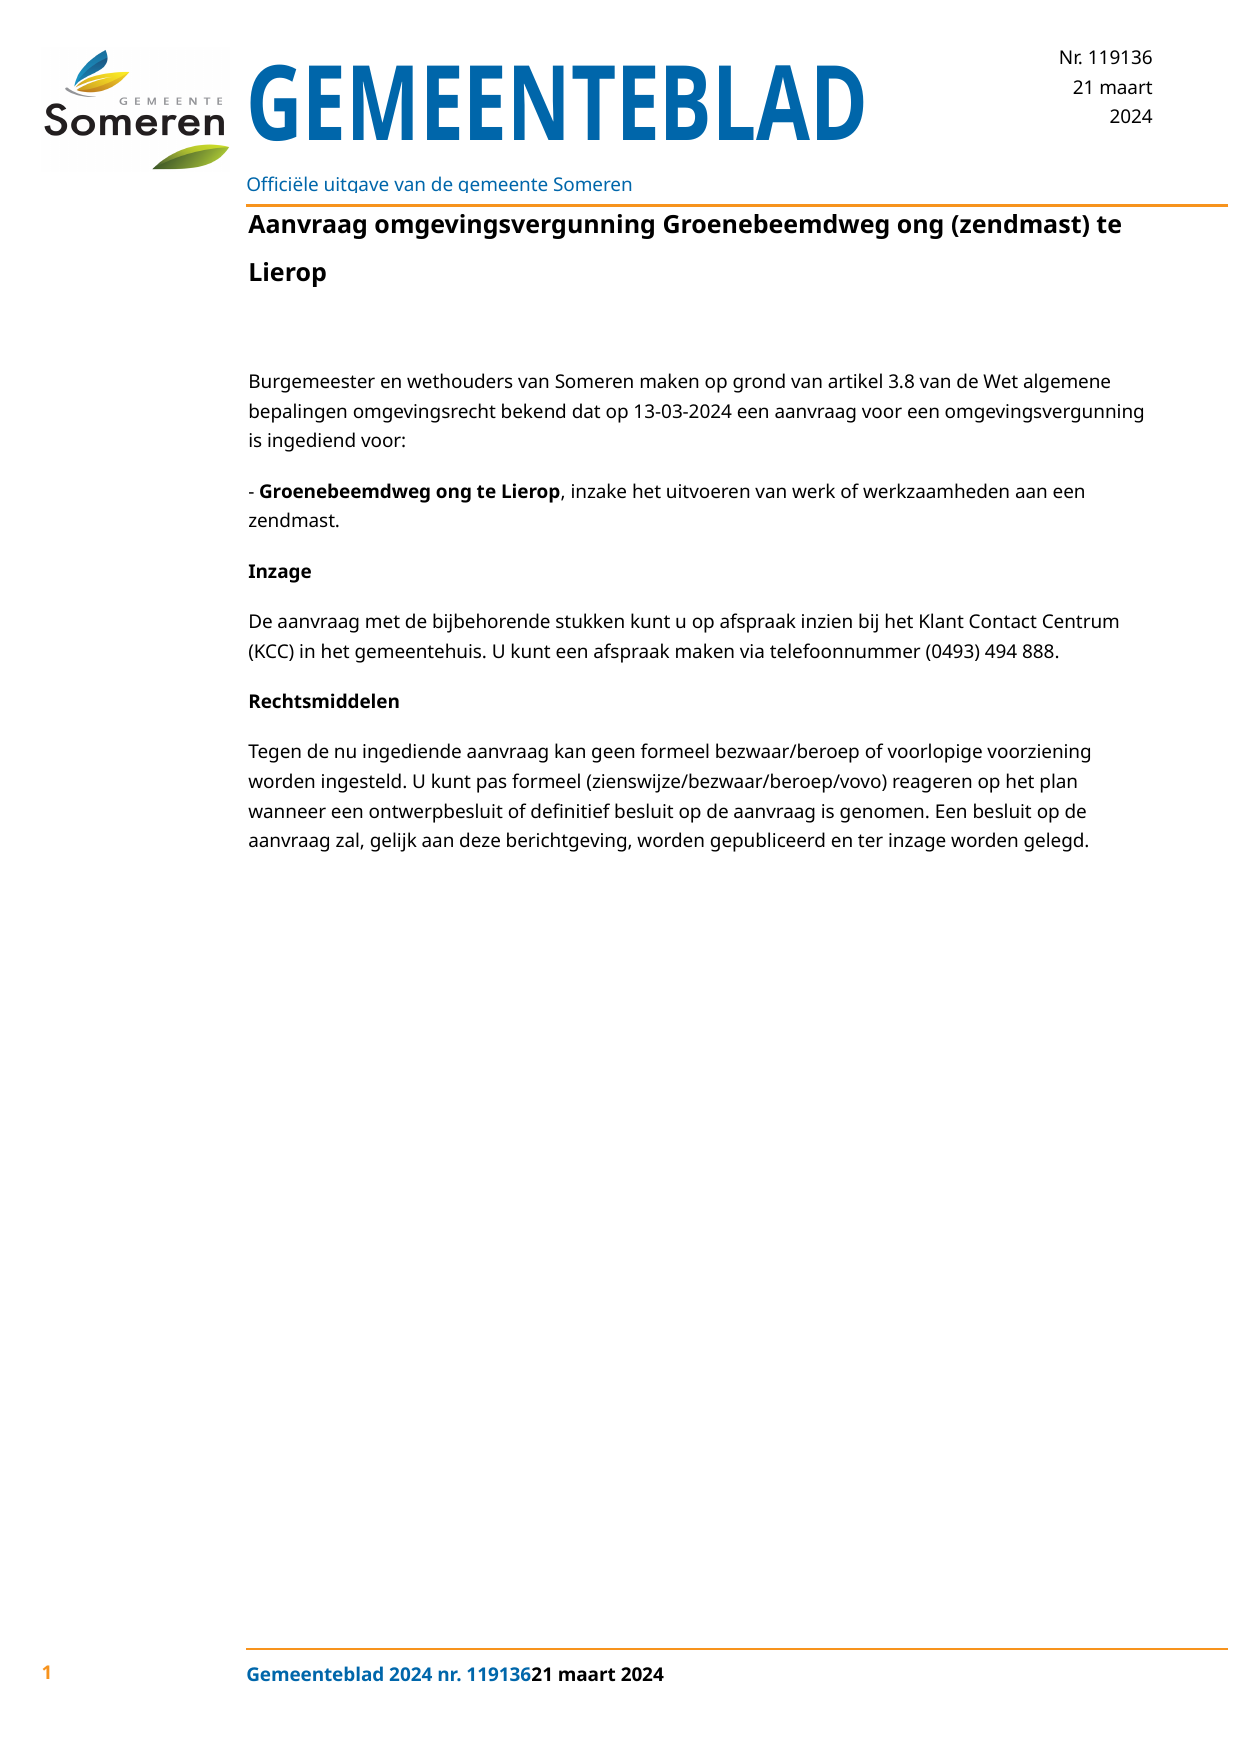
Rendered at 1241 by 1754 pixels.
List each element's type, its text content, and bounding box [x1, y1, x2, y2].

text Inzage [248, 558, 1152, 584]
text Aanvraag omgevingsvergunning Groenebeemdweg ong (zendmast) te Lierop [248, 207, 1152, 288]
picture [41, 47, 231, 172]
text De aanvraag met de bijbehorende stukken kunt u op afspraak inzien bij het Klant Contact Centrum (KCC) in het gemeentehuis. U kunt een afspraak maken via telefoonnummer (0493) 494 888. [248, 608, 1152, 664]
text Tegen de nu ingediende aanvraag kan geen formeel bezwaar/beroep of voorlopige voorziening worden ingesteld. U kunt pas formeel (zienswijze/bezwaar/beroep/vovo) reageren op het plan wanneer een ontwerpbesluit of definitief besluit op de aanvraag is genomen. Een besluit op de aanvraag zal, gelijk aan deze berichtgeving, worden gepubliceerd en ter inzage worden gelegd. [248, 739, 1152, 853]
text Rechtsmiddelen [248, 688, 1152, 714]
text - Groenebeemdweg ong te Lierop, inzake het uitvoeren van werk of werkzaamheden aan een zendmast. [248, 478, 1152, 533]
text Burgemeester en wethouders van Someren maken op grond van artikel 3.8 van de Wet algemene bepalingen omgevingsrecht bekend dat op 13-03-2024 een aanvraag voor een omgevingsvergunning is ingediend voor: [248, 368, 1152, 453]
